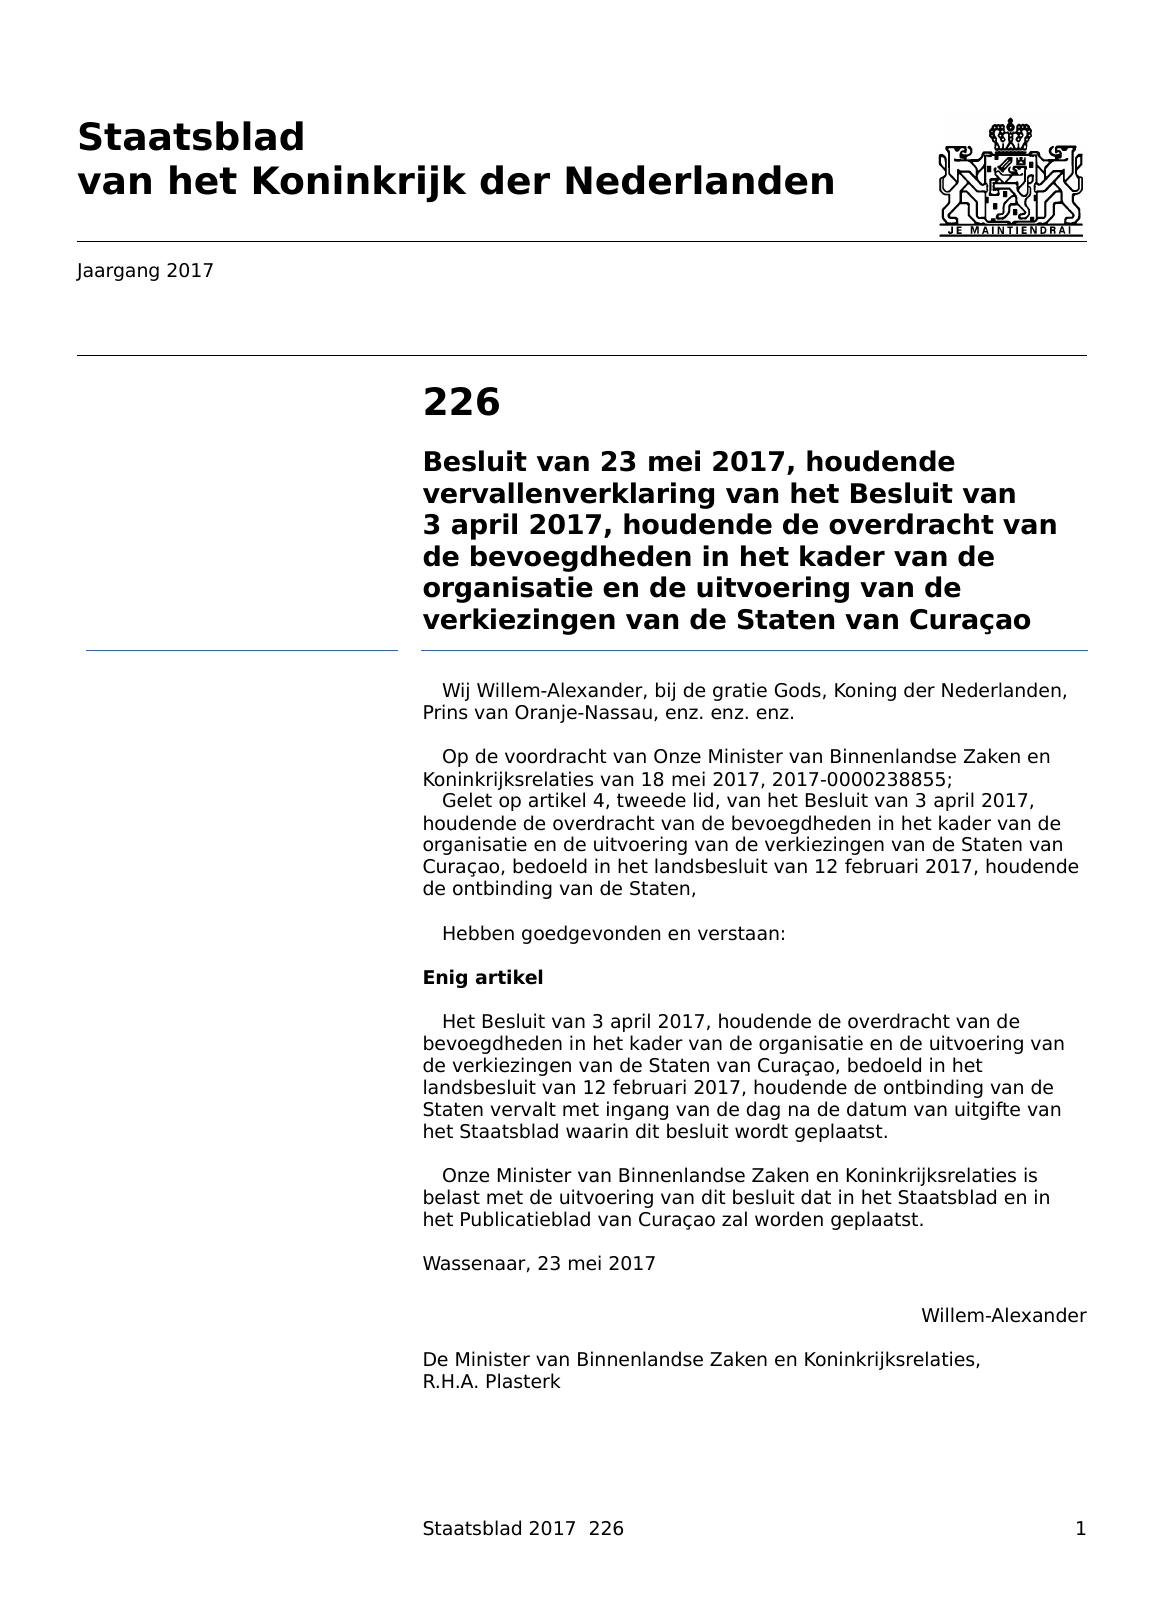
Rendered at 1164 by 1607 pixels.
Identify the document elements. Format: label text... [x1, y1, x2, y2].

text Wij Willem-Alexander, bij de gratie Gods, Koning der Nederlanden, Prins van Oranje-Nassau, enz. enz. enz. [422, 680, 1087, 724]
text Willem-Alexander [422, 1305, 1087, 1327]
picture [936, 115, 1087, 240]
text Wassenaar, 23 mei 2017 [422, 1253, 1087, 1275]
table_header [886, 100, 1087, 241]
text Het Besluit van 3 april 2017, houdende de overdracht van de bevoegdheden in het kader van de organisatie en de uitvoering van de verkiezingen van de Staten van Curaçao, bedoeld in het landsbesluit van 12 februari 2017, houdende de ontbinding van de Staten vervalt met ingang van de dag na de datum van uitgifte van het Staatsblad waarin dit besluit wordt geplaatst. [422, 1011, 1087, 1143]
subtitle Enig artikel [422, 967, 1087, 989]
table_cell Jaargang 2017 [77, 242, 1087, 355]
table_header Staatsblad van het Koninkrijk der Nederlanden [77, 100, 886, 241]
subtitle 226 [422, 381, 1087, 424]
text Onze Minister van Binnenlandse Zaken en Koninkrijksrelaties is belast met de uitvoering van dit besluit dat in het Staatsblad en in het Publicatieblad van Curaçao zal worden geplaatst. [422, 1165, 1087, 1231]
text Hebben goedgevonden en verstaan: [422, 922, 1087, 944]
text Op de voordracht van Onze Minister van Binnenlandse Zaken en Koninkrijksrelaties van 18 mei 2017, 2017-0000238855; [422, 746, 1087, 790]
text De Minister van Binnenlandse Zaken en Koninkrijksrelaties, R.H.A. Plasterk [422, 1349, 1087, 1393]
text Gelet op artikel 4, tweede lid, van het Besluit van 3 april 2017, houdende de overdracht van de bevoegdheden in het kader van de organisatie en de uitvoering van de verkiezingen van de Staten van Curaçao, bedoeld in het landsbesluit van 12 februari 2017, houdende de ontbinding van de Staten, [422, 790, 1087, 900]
text Besluit van 23 mei 2017, houdende vervallenverklaring van het Besluit van 3 april 2017, houdende de overdracht van de bevoegdheden in het kader van de organisatie en de uitvoering van de verkiezingen van de Staten van Curaçao [422, 447, 1087, 636]
